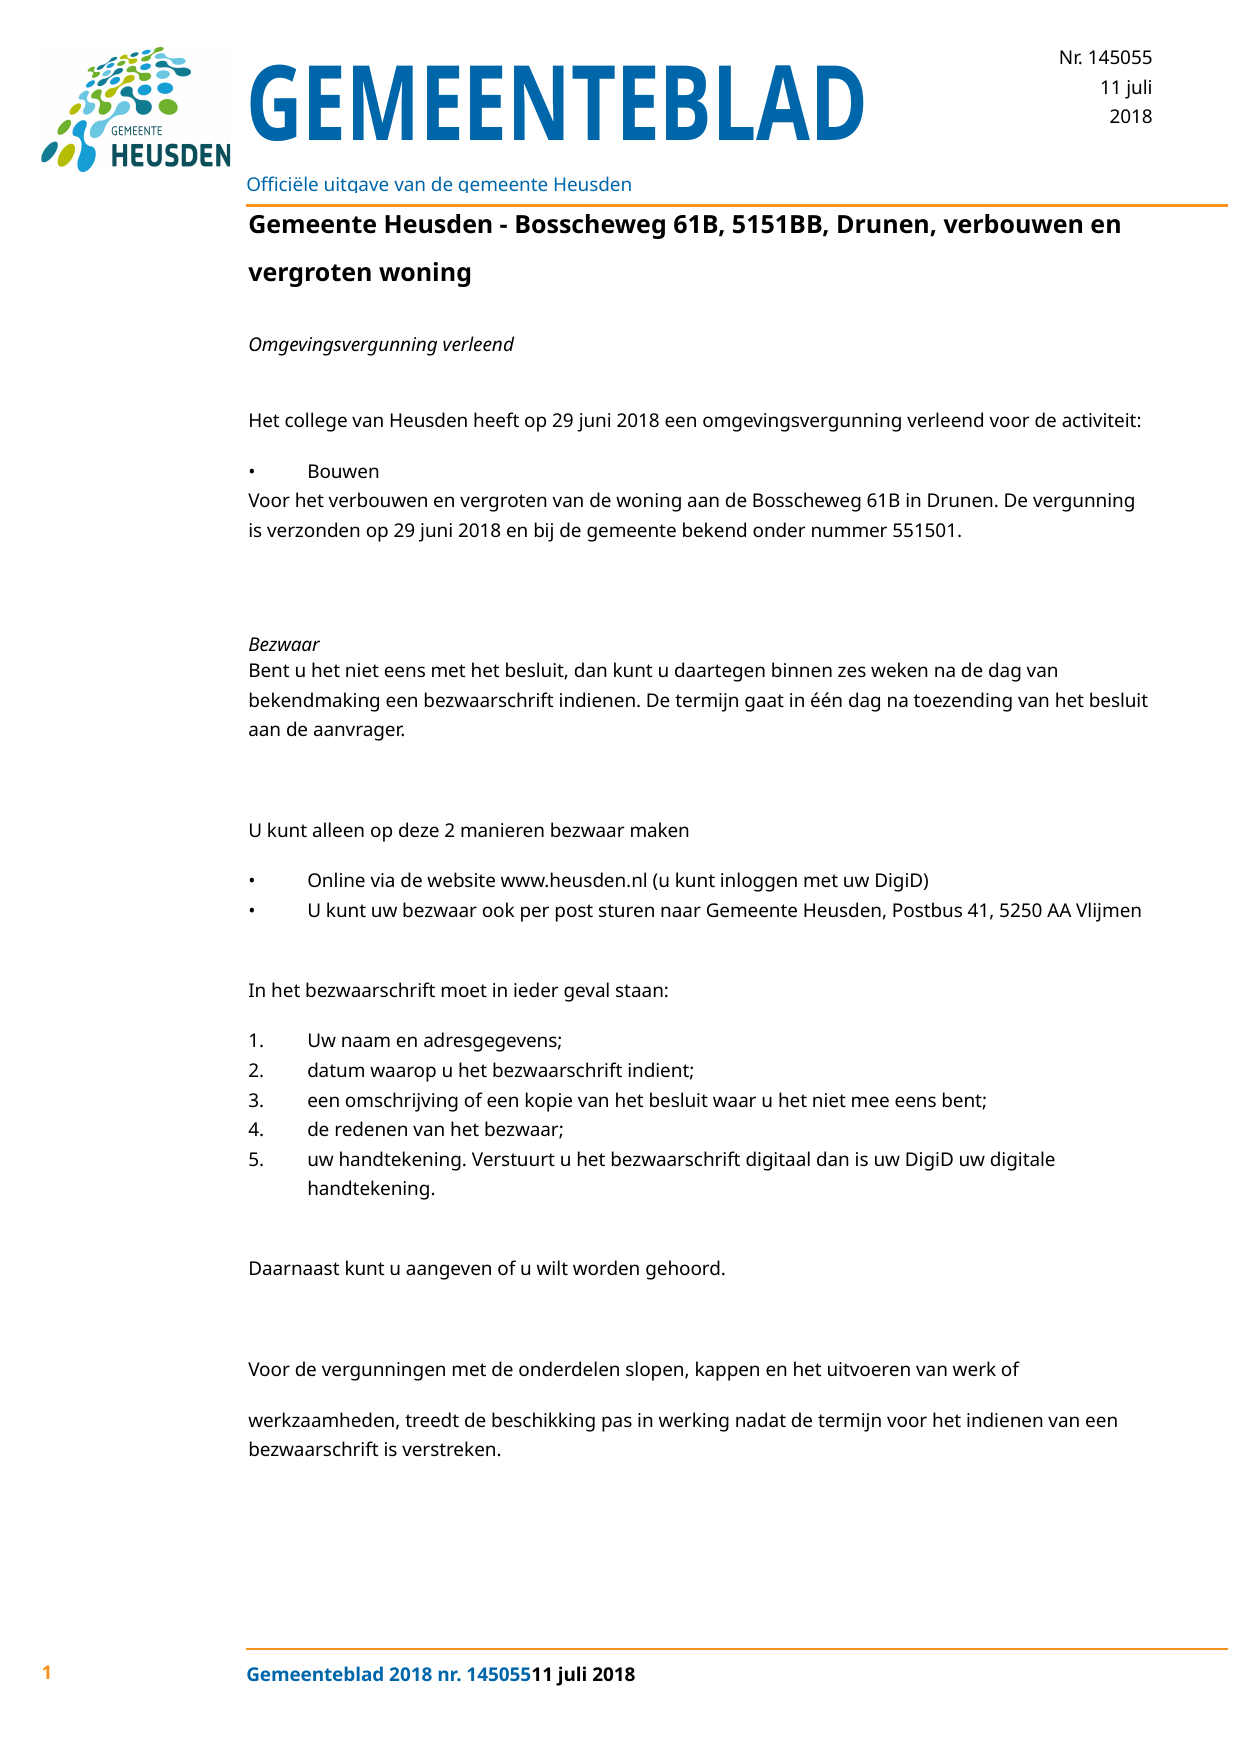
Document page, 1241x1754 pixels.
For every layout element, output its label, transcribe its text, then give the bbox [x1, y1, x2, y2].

list datum waarop u het bezwaarschrift indient; [248, 1057, 1152, 1083]
text Bezwaar [248, 632, 1152, 657]
text Het college van Heusden heeft op 29 juni 2018 een omgevingsvergunning verleend voor de activiteit: [248, 408, 1152, 433]
list Bouwen [248, 458, 1152, 484]
list Online via de website www.heusden.nl (u kunt inloggen met uw DigiD) [248, 868, 1152, 893]
list een omschrijving of een kopie van het besluit waar u het niet mee eens bent; [248, 1087, 1152, 1113]
picture [41, 47, 231, 172]
text Daarnaast kunt u aangeven of u wilt worden gehoord. [248, 1256, 1152, 1281]
text Voor de vergunningen met de onderdelen slopen, kappen en het uitvoeren van werk of [248, 1356, 1152, 1382]
text Omgevingsvergunning verleend [248, 331, 1152, 357]
text werkzaamheden, treedt de beschikking pas in werking nadat de termijn voor het indienen van een bezwaarschrift is verstreken. [248, 1407, 1152, 1462]
text Voor het verbouwen en vergroten van de woning aan de Bosscheweg 61B in Drunen. De vergunning is verzonden op 29 juni 2018 en bij de gemeente bekend onder nummer 551501. [248, 488, 1152, 543]
list Uw naam en adresgegevens; [248, 1028, 1152, 1053]
list U kunt uw bezwaar ook per post sturen naar Gemeente Heusden, Postbus 41, 5250 AA Vlijmen [248, 897, 1152, 923]
text Bent u het niet eens met het besluit, dan kunt u daartegen binnen zes weken na de dag van bekendmaking een bezwaarschrift indienen. De termijn gaat in één dag na toezending van het besluit aan de aanvrager. [248, 657, 1152, 742]
text U kunt alleen op deze 2 manieren bezwaar maken [248, 817, 1152, 843]
list uw handtekening. Verstuurt u het bezwaarschrift digitaal dan is uw DigiD uw digitale handtekening. [248, 1146, 1152, 1201]
text Gemeente Heusden - Bosscheweg 61B, 5151BB, Drunen, verbouwen en vergroten woning [248, 207, 1152, 288]
list de redenen van het bezwaar; [248, 1116, 1152, 1142]
text In het bezwaarschrift moet in ieder geval staan: [248, 977, 1152, 1003]
